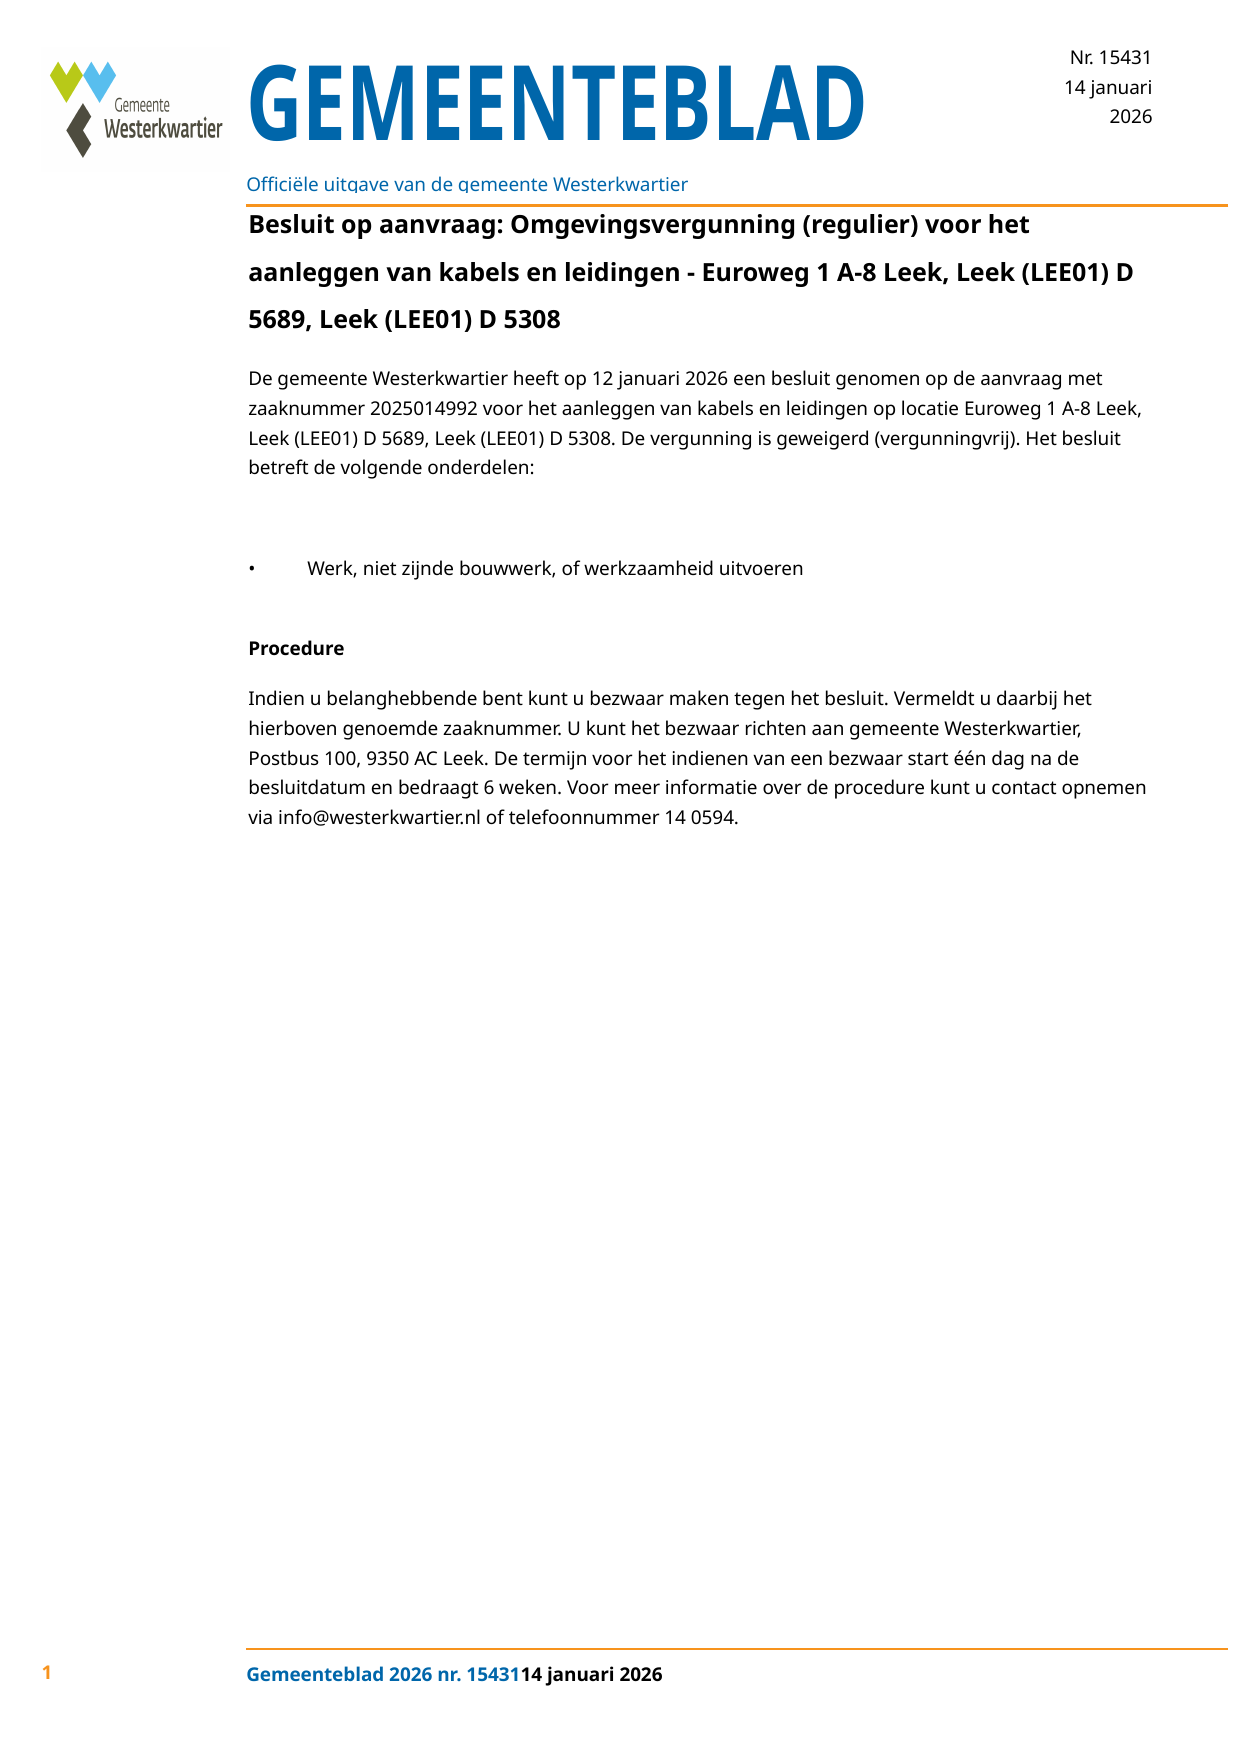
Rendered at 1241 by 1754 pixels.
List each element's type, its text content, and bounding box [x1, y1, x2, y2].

list Werk, niet zijnde bouwwerk, of werkzaamheid uitvoeren [248, 555, 1152, 581]
text Procedure [248, 635, 1152, 661]
text De gemeente Westerkwartier heeft op 12 januari 2026 een besluit genomen op de aanvraag met zaaknummer 2025014992 voor het aanleggen van kabels en leidingen op locatie Euroweg 1 A-8 Leek, Leek (LEE01) D 5689, Leek (LEE01) D 5308. De vergunning is geweigerd (vergunningvrij). Het besluit betreft de volgende onderdelen: [248, 366, 1152, 480]
picture [41, 47, 231, 172]
text Besluit op aanvraag: Omgevingsvergunning (regulier) voor het aanleggen van kabels en leidingen - Euroweg 1 A-8 Leek, Leek (LEE01) D 5689, Leek (LEE01) D 5308 [248, 207, 1152, 336]
text Indien u belanghebbende bent kunt u bezwaar maken tegen het besluit. Vermeldt u daarbij het hierboven genoemde zaaknummer. U kunt het bezwaar richten aan gemeente Westerkwartier, Postbus 100, 9350 AC Leek. De termijn voor het indienen van een bezwaar start één dag na de besluitdatum en bedraagt 6 weken. Voor meer informatie over de procedure kunt u contact opnemen via info@westerkwartier.nl of telefoonnummer 14 0594. [248, 686, 1152, 829]
